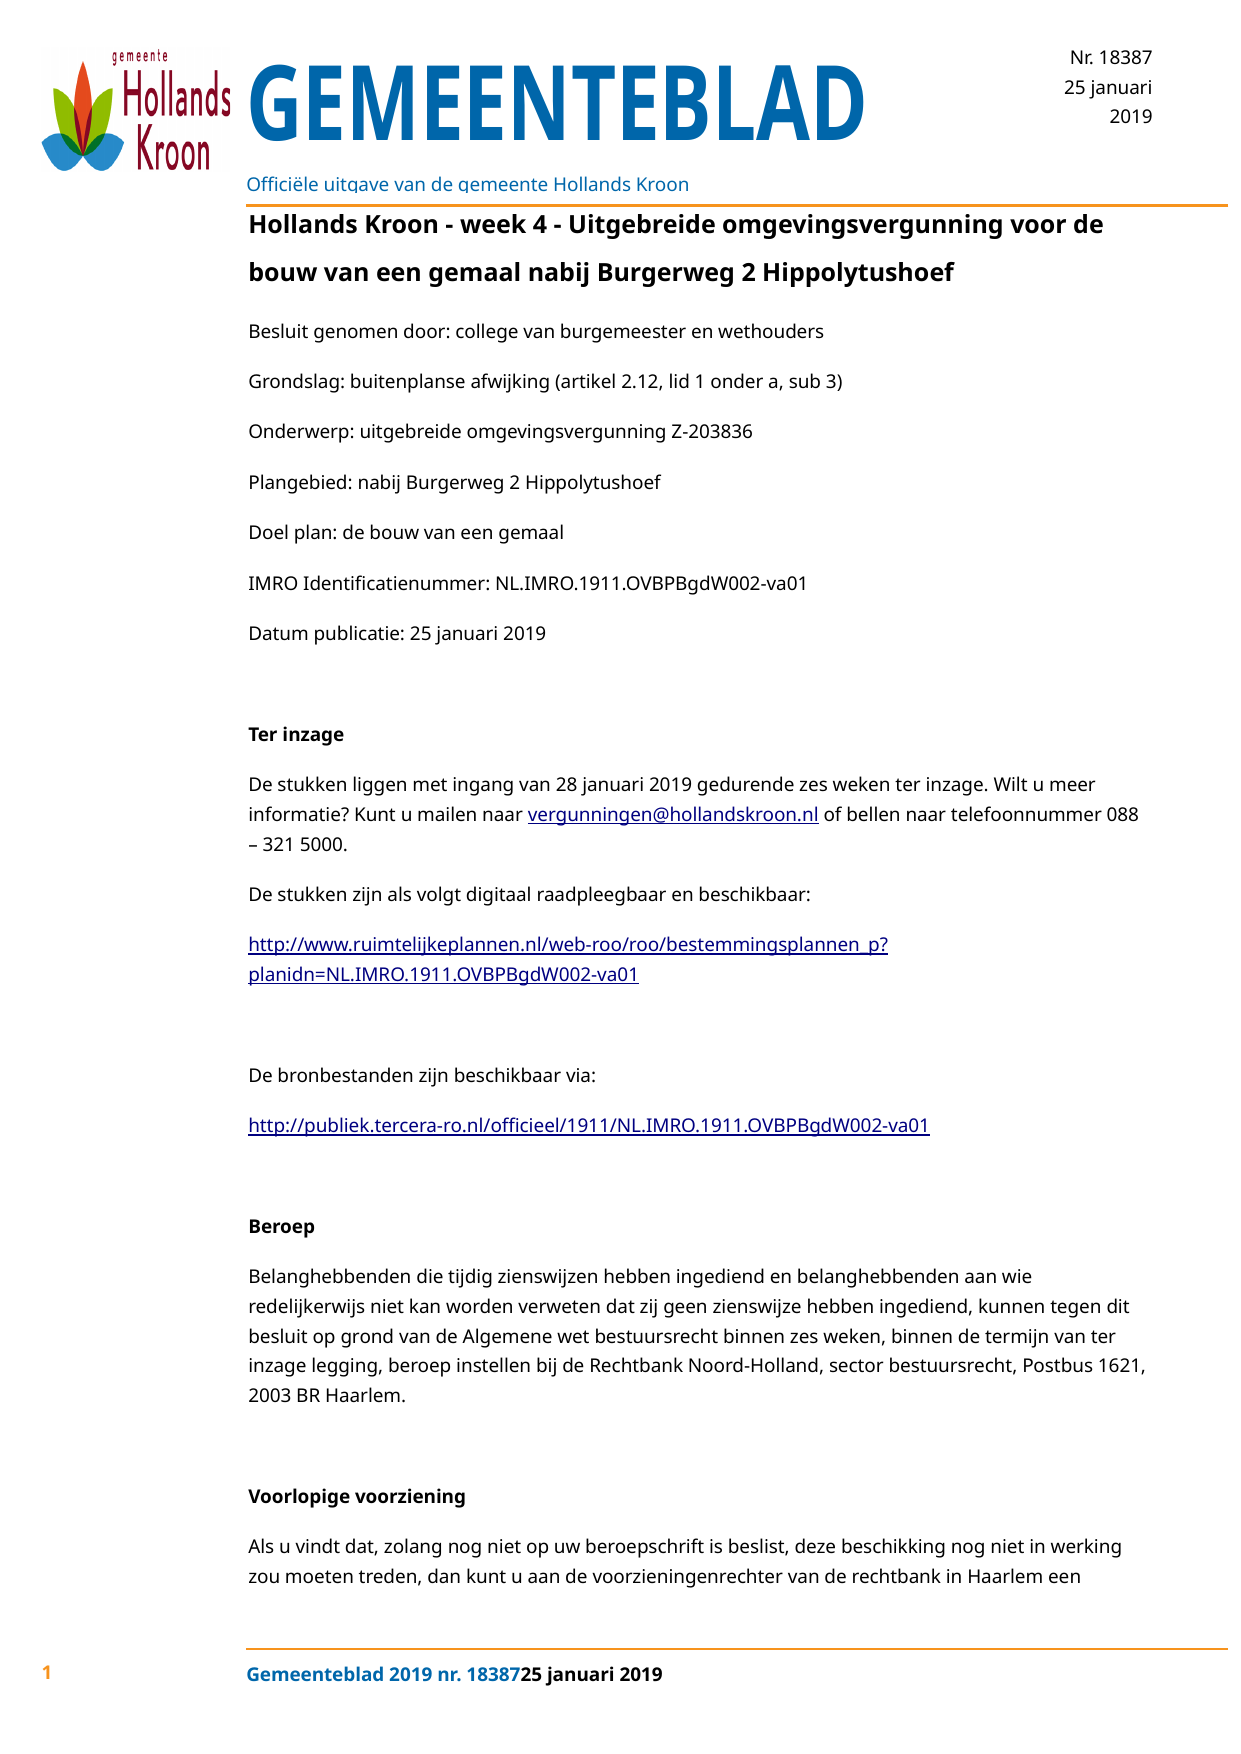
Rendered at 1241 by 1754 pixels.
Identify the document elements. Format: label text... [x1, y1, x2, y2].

text Als u vindt dat, zolang nog niet op uw beroepschrift is beslist, deze beschikking nog niet in werking zou moeten treden, dan kunt u aan de voorzieningenrechter van de rechtbank in Haarlem een [248, 1533, 1152, 1589]
text Ter inzage [248, 721, 1152, 747]
text De bronbestanden zijn beschikbaar via: [248, 1062, 1152, 1088]
text http://www.ruimtelijkeplannen.nl/web-roo/roo/bestemmingsplannen_p?planidn=NL.IMRO.1911.OVBPBgdW002-va01 [248, 932, 1152, 987]
text Hollands Kroon - week 4 - Uitgebreide omgevingsvergunning voor de bouw van een gemaal nabij Burgerweg 2 Hippolytushoef [248, 207, 1152, 288]
text De stukken liggen met ingang van 28 januari 2019 gedurende zes weken ter inzage. Wilt u meer informatie? Kunt u mailen naar vergunningen@hollandskroon.nl of bellen naar telefoonnummer 088 – 321 5000. [248, 772, 1152, 857]
text Plangebied: nabij Burgerweg 2 Hippolytushoef [248, 469, 1152, 495]
picture [41, 47, 231, 172]
text Onderwerp: uitgebreide omgevingsvergunning Z-203836 [248, 419, 1152, 444]
text Beroep [248, 1213, 1152, 1239]
text Voorlopige voorziening [248, 1483, 1152, 1509]
text Datum publicatie: 25 januari 2019 [248, 620, 1152, 646]
text Grondslag: buitenplanse afwijking (artikel 2.12, lid 1 onder a, sub 3) [248, 368, 1152, 394]
text IMRO Identificatienummer: NL.IMRO.1911.OVBPBgdW002-va01 [248, 570, 1152, 596]
text Doel plan: de bouw van een gemaal [248, 519, 1152, 545]
text Belanghebbenden die tijdig zienswijzen hebben ingediend en belanghebbenden aan wie redelijkerwijs niet kan worden verweten dat zij geen zienswijze hebben ingediend, kunnen tegen dit besluit op grond van de Algemene wet bestuursrecht binnen zes weken, binnen de termijn van ter inzage legging, beroep instellen bij de Rechtbank Noord-Holland, sector bestuursrecht, Postbus 1621, 2003 BR Haarlem. [248, 1264, 1152, 1408]
text De stukken zijn als volgt digitaal raadpleegbaar en beschikbaar: [248, 881, 1152, 907]
text http://publiek.tercera-ro.nl/officieel/1911/NL.IMRO.1911.OVBPBgdW002-va01 [248, 1112, 1152, 1138]
text Besluit genomen door: college van burgemeester en wethouders [248, 318, 1152, 344]
